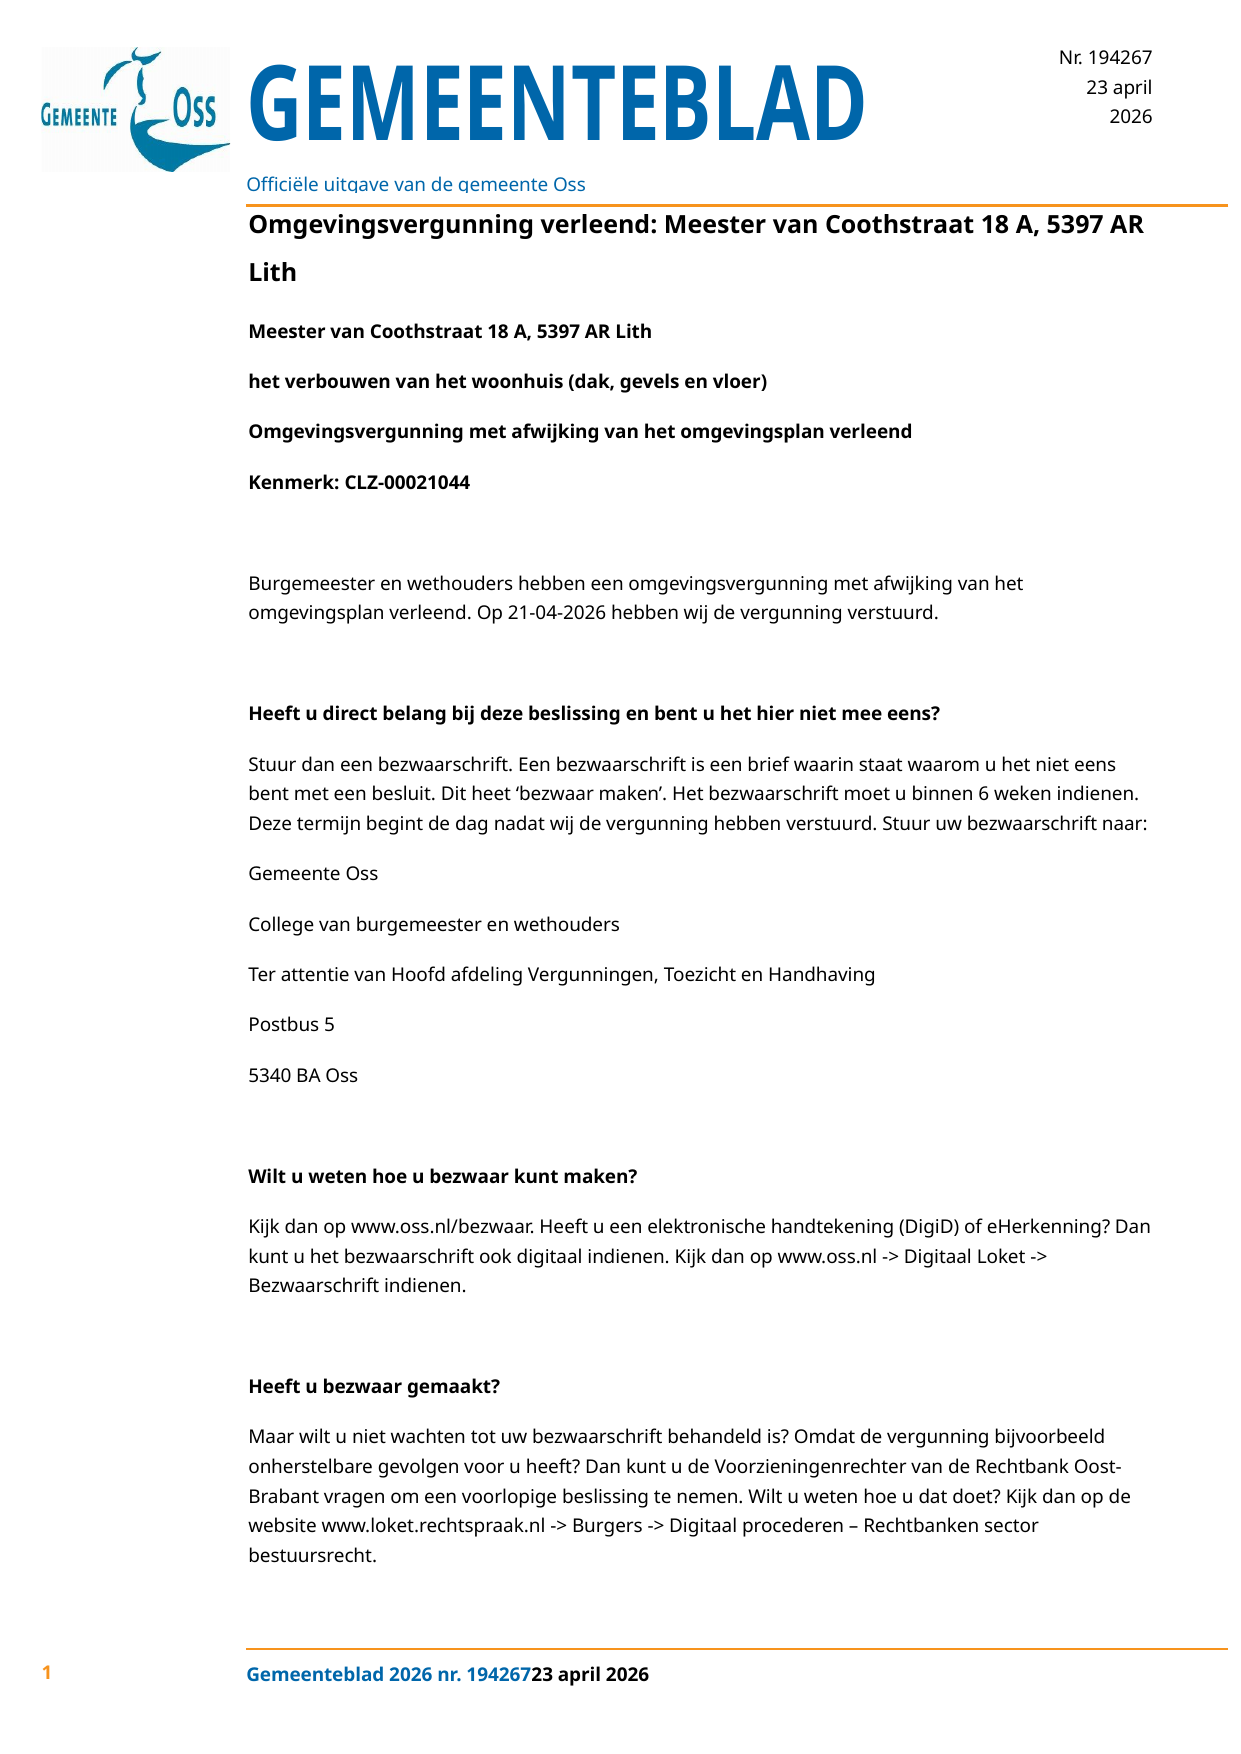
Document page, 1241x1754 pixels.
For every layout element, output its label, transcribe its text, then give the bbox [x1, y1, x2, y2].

text Ter attentie van Hoofd afdeling Vergunningen, Toezicht en Handhaving [248, 961, 1152, 987]
text Heeft u bezwaar gemaakt? [248, 1373, 1152, 1399]
text het verbouwen van het woonhuis (dak, gevels en vloer) [248, 368, 1152, 394]
text Maar wilt u niet wachten tot uw bezwaarschrift behandeld is? Omdat de vergunning bijvoorbeeld onherstelbare gevolgen voor u heeft? Dan kunt u de Voorzieningenrechter van de Rechtbank Oost-Brabant vragen om een voorlopige beslissing te nemen. Wilt u weten hoe u dat doet? Kijk dan op de website www.loket.rechtspraak.nl -> Burgers -> Digitaal procederen – Rechtbanken sector bestuursrecht. [248, 1424, 1152, 1568]
text 5340 BA Oss [248, 1062, 1152, 1088]
text Omgevingsvergunning verleend: Meester van Coothstraat 18 A, 5397 AR Lith [248, 207, 1152, 288]
text Stuur dan een bezwaarschrift. Een bezwaarschrift is een brief waarin staat waarom u het niet eens bent met een besluit. Dit heet ‘bezwaar maken’. Het bezwaarschrift moet u binnen 6 weken indienen. Deze termijn begint de dag nadat wij de vergunning hebben verstuurd. Stuur uw bezwaarschrift naar: [248, 751, 1152, 836]
text Heeft u direct belang bij deze beslissing en bent u het hier niet mee eens? [248, 700, 1152, 726]
text Kijk dan op www.oss.nl/bezwaar. Heeft u een elektronische handtekening (DigiD) of eHerkenning? Dan kunt u het bezwaarschrift ook digitaal indienen. Kijk dan op www.oss.nl -> Digitaal Loket -> Bezwaarschrift indienen. [248, 1213, 1152, 1298]
text Meester van Coothstraat 18 A, 5397 AR Lith [248, 318, 1152, 344]
text Wilt u weten hoe u bezwaar kunt maken? [248, 1163, 1152, 1189]
text Burgemeester en wethouders hebben een omgevingsvergunning met afwijking van het omgevingsplan verleend. Op 21-04-2026 hebben wij de vergunning verstuurd. [248, 570, 1152, 625]
text College van burgemeester en wethouders [248, 911, 1152, 937]
text Gemeente Oss [248, 860, 1152, 886]
text Kenmerk: CLZ-00021044 [248, 469, 1152, 495]
text Omgevingsvergunning met afwijking van het omgevingsplan verleend [248, 419, 1152, 444]
text Postbus 5 [248, 1012, 1152, 1037]
picture [41, 47, 231, 172]
